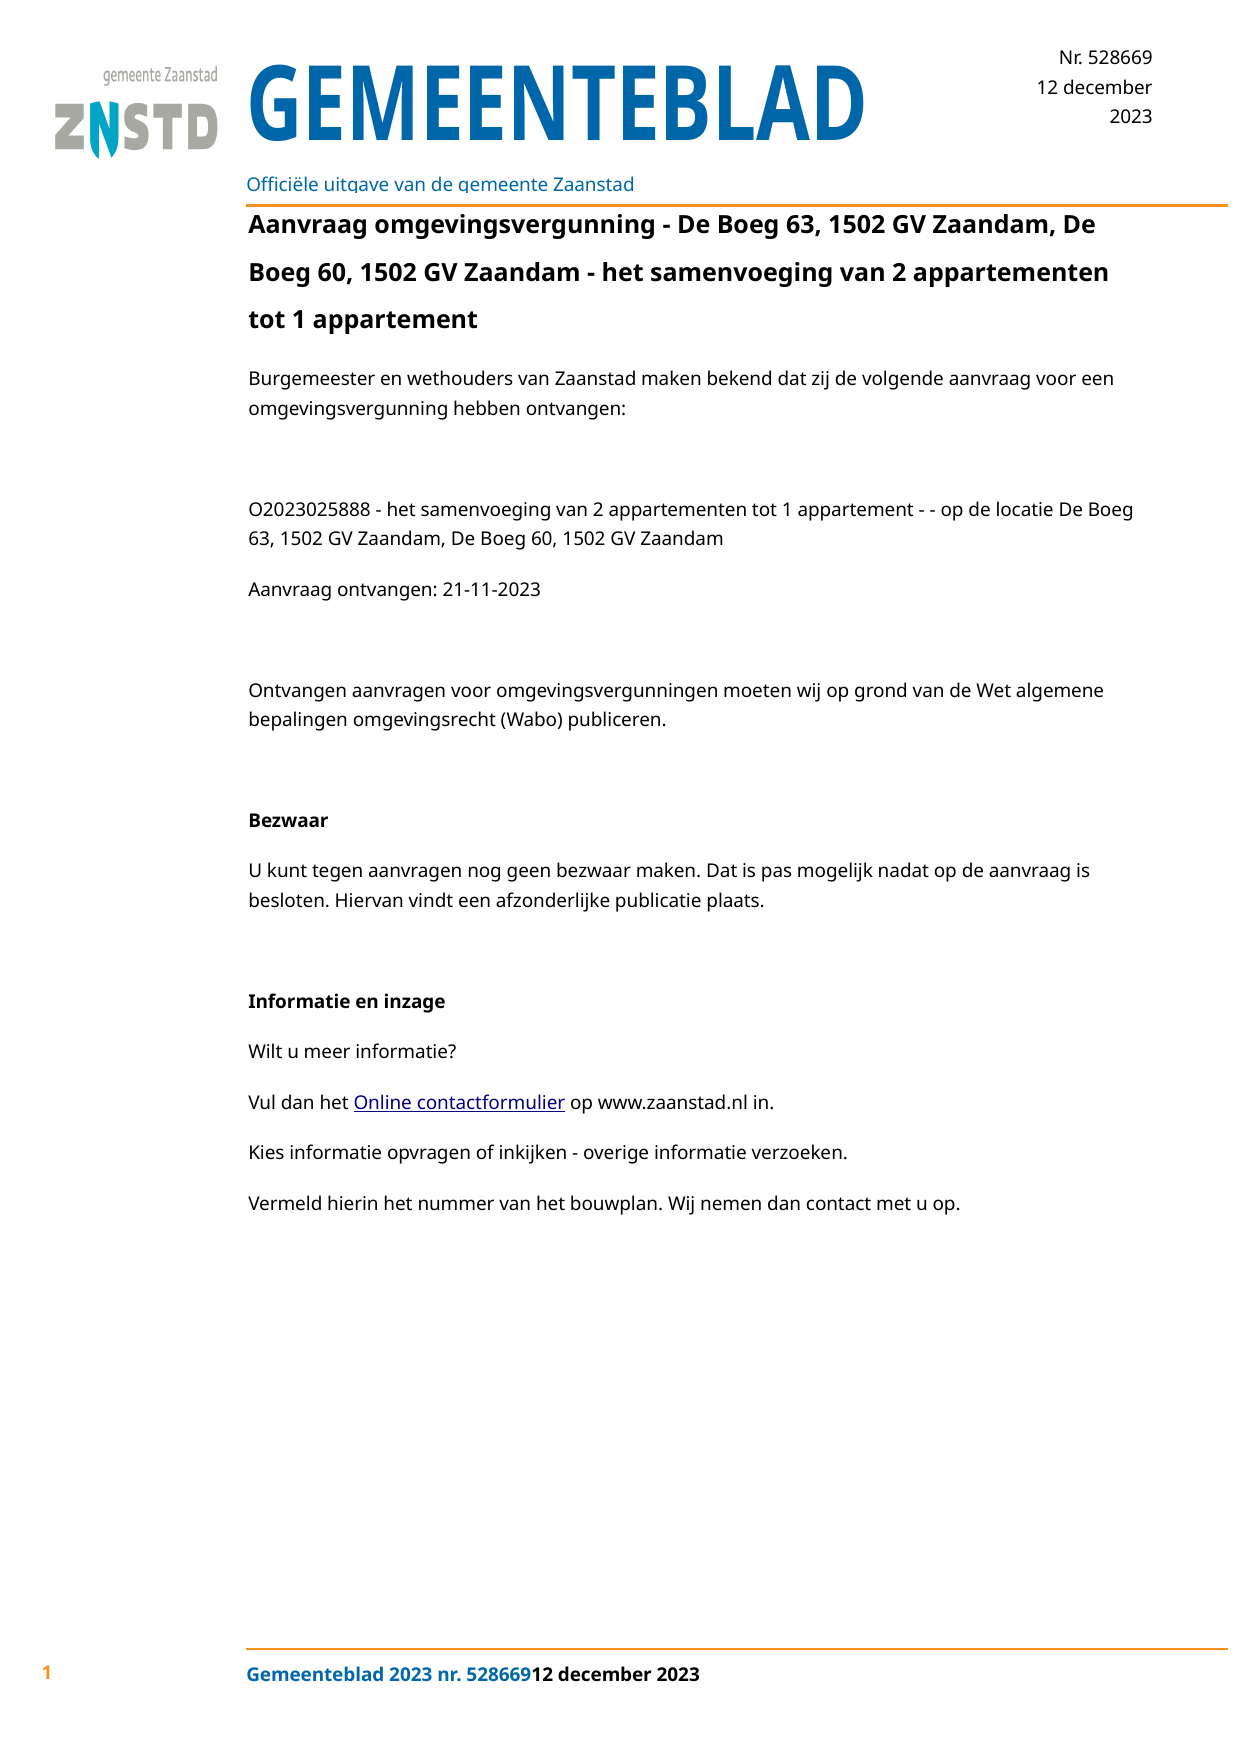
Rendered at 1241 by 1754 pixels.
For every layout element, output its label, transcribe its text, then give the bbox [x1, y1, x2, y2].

text Aanvraag omgevingsvergunning - De Boeg 63, 1502 GV Zaandam, De Boeg 60, 1502 GV Zaandam - het samenvoeging van 2 appartementen tot 1 appartement [248, 207, 1152, 336]
text Vul dan het Online contactformulier op www.zaanstad.nl in. [248, 1089, 1152, 1114]
text Vermeld hierin het nummer van het bouwplan. Wij nemen dan contact met u op. [248, 1190, 1152, 1215]
text Burgemeester en wethouders van Zaanstad maken bekend dat zij de volgende aanvraag voor een omgevingsvergunning hebben ontvangen: [248, 366, 1152, 421]
picture [41, 47, 231, 172]
text Wilt u meer informatie? [248, 1038, 1152, 1064]
text Informatie en inzage [248, 988, 1152, 1014]
text U kunt tegen aanvragen nog geen bezwaar maken. Dat is pas mogelijk nadat op de aanvraag is besloten. Hiervan vindt een afzonderlijke publicatie plaats. [248, 858, 1152, 913]
text Kies informatie opvragen of inkijken - overige informatie verzoeken. [248, 1139, 1152, 1165]
text O2023025888 - het samenvoeging van 2 appartementen tot 1 appartement - - op de locatie De Boeg 63, 1502 GV Zaandam, De Boeg 60, 1502 GV Zaandam [248, 496, 1152, 551]
text Bezwaar [248, 807, 1152, 833]
text Aanvraag ontvangen: 21-11-2023 [248, 576, 1152, 602]
text Ontvangen aanvragen voor omgevingsvergunningen moeten wij op grond van de Wet algemene bepalingen omgevingsrecht (Wabo) publiceren. [248, 677, 1152, 732]
